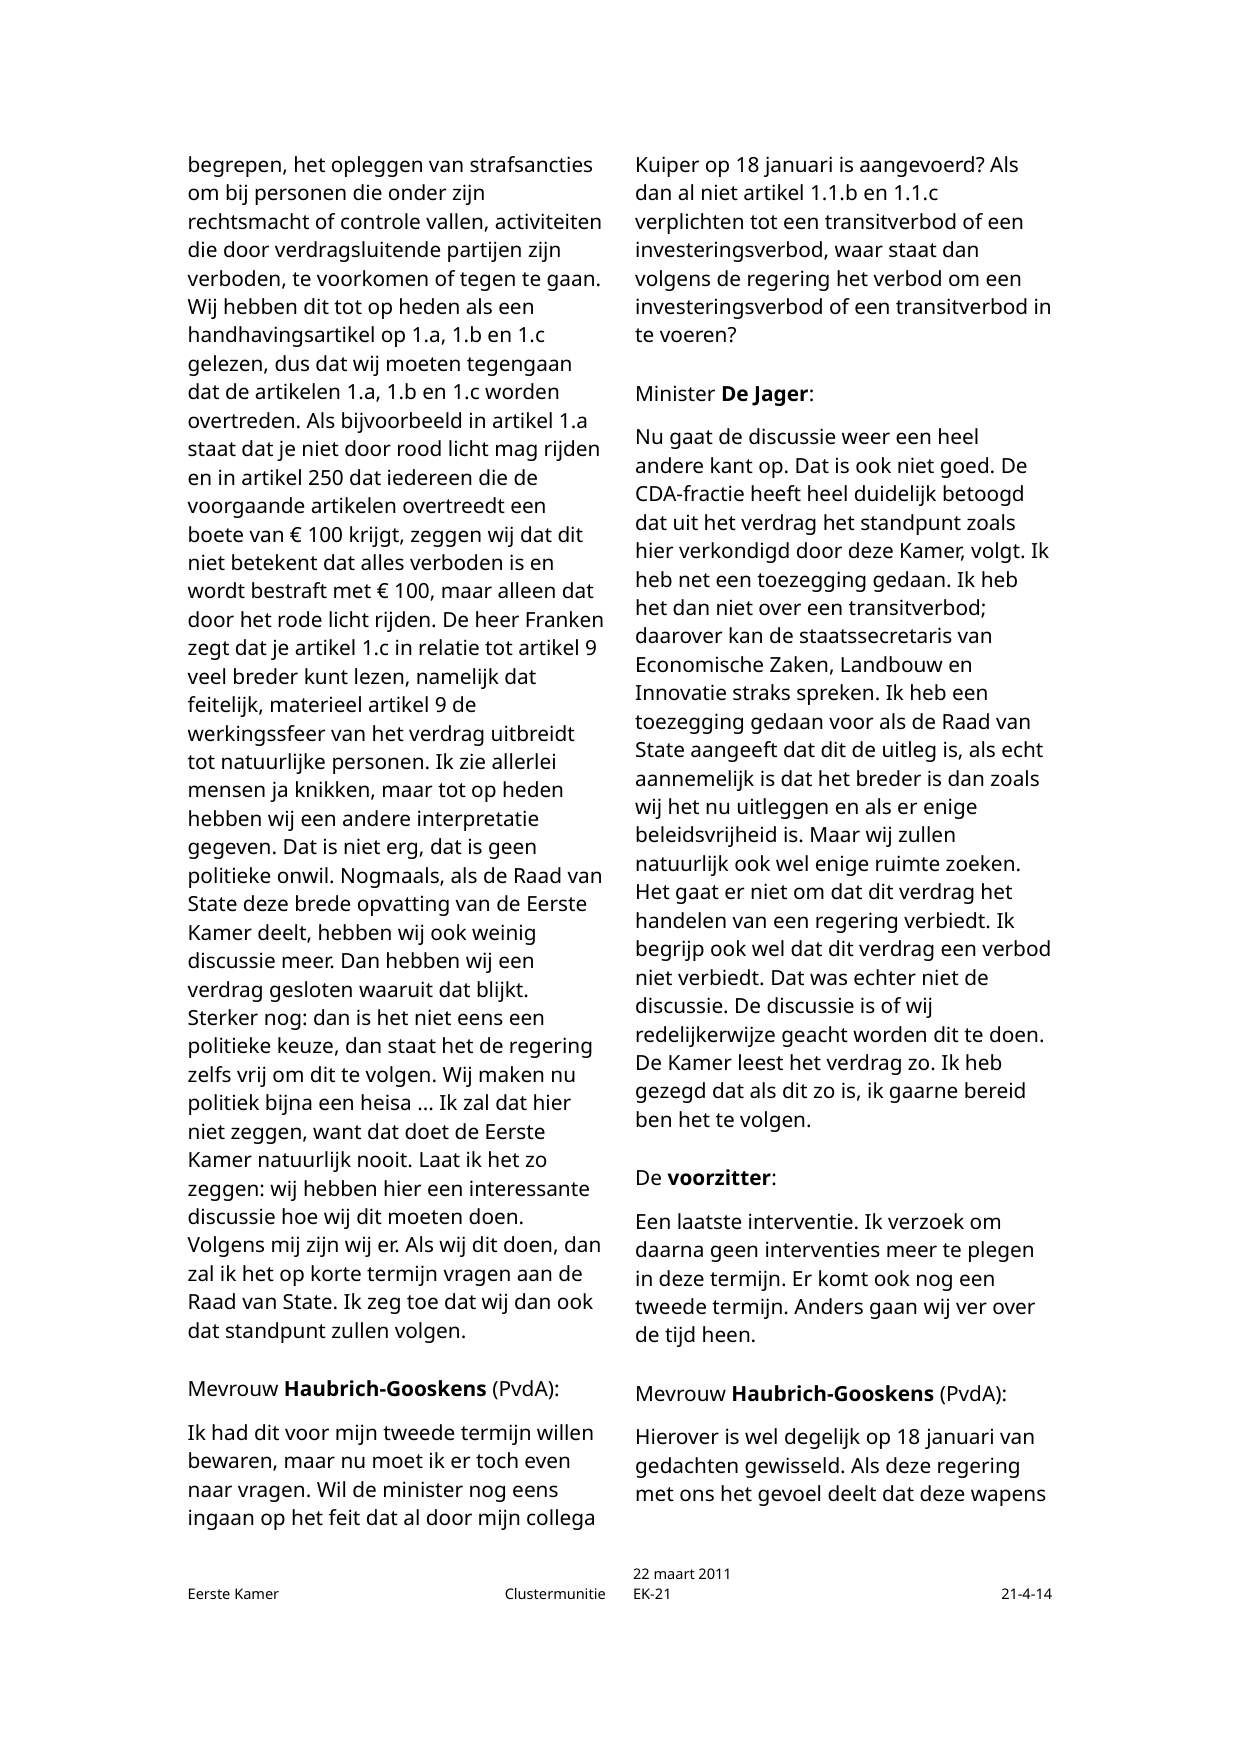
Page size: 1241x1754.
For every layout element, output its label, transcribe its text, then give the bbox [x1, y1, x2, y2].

text Mevrouw Haubrich-Gooskens (PvdA): [635, 1379, 1053, 1407]
text Minister De Jager: [635, 379, 1053, 407]
text Hierover is wel degelijk op 18 januari van gedachten gewisseld. Als deze regering met ons het gevoel deelt dat deze wapens [635, 1422, 1053, 1508]
text Een laatste interventie. Ik verzoek om daarna geen interventies meer te plegen in deze termijn. Er komt ook nog een tweede termijn. Anders gaan wij ver over de tijd heen. [635, 1207, 1053, 1349]
text Nu gaat de discussie weer een heel andere kant op. Dat is ook niet goed. De CDA-fractie heeft heel duidelijk betoogd dat uit het verdrag het standpunt zoals hier verkondigd door deze Kamer, volgt. Ik heb net een toezegging gedaan. Ik heb het dan niet over een transitverbod; daarover kan de staatssecretaris van Economische Zaken, Landbouw en Innovatie straks spreken. Ik heb een toezegging gedaan voor als de Raad van State aangeeft dat dit de uitleg is, als echt aannemelijk is dat het breder is dan zoals wij het nu uitleggen en als er enige beleidsvrijheid is. Maar wij zullen natuurlijk ook wel enige ruimte zoeken. Het gaat er niet om dat dit verdrag het handelen van een regering verbiedt. Ik begrijp ook wel dat dit verdrag een verbod niet verbiedt. Dat was echter niet de discussie. De discussie is of wij redelijkerwijze geacht worden dit te doen. De Kamer leest het verdrag zo. Ik heb gezegd dat als dit zo is, ik gaarne bereid ben het te volgen. [635, 422, 1053, 1133]
text Ik had dit voor mijn tweede termijn willen bewaren, maar nu moet ik er toch even naar vragen. Wil de minister nog eens ingaan op het feit dat al door mijn collega [187, 1418, 605, 1532]
text begrepen, het opleggen van strafsancties om bij personen die onder zijn rechtsmacht of controle vallen, activiteiten die door verdragsluitende partijen zijn verboden, te voorkomen of tegen te gaan. Wij hebben dit tot op heden als een handhavingsartikel op 1.a, 1.b en 1.c gelezen, dus dat wij moeten tegengaan dat de artikelen 1.a, 1.b en 1.c worden overtreden. Als bijvoorbeeld in artikel 1.a staat dat je niet door rood licht mag rijden en in artikel 250 dat iedereen die de voorgaande artikelen overtreedt een boete van € 100 krijgt, zeggen wij dat dit niet betekent dat alles verboden is en wordt bestraft met € 100, maar alleen dat door het rode licht rijden. De heer Franken zegt dat je artikel 1.c in relatie tot artikel 9 veel breder kunt lezen, namelijk dat feitelijk, materieel artikel 9 de werkingssfeer van het verdrag uitbreidt tot natuurlijke personen. Ik zie allerlei mensen ja knikken, maar tot op heden hebben wij een andere interpretatie gegeven. Dat is niet erg, dat is geen politieke onwil. Nogmaals, als de Raad van State deze brede opvatting van de Eerste Kamer deelt, hebben wij ook weinig discussie meer. Dan hebben wij een verdrag gesloten waaruit dat blijkt. Sterker nog: dan is het niet eens een politieke keuze, dan staat het de regering zelfs vrij om dit te volgen. Wij maken nu politiek bijna een heisa ... Ik zal dat hier niet zeggen, want dat doet de Eerste Kamer natuurlijk nooit. Laat ik het zo zeggen: wij hebben hier een interessante discussie hoe wij dit moeten doen. Volgens mij zijn wij er. Als wij dit doen, dan zal ik het op korte termijn vragen aan de Raad van State. Ik zeg toe dat wij dan ook dat standpunt zullen volgen. [187, 150, 605, 1344]
text Kuiper op 18 januari is aangevoerd? Als dan al niet artikel 1.1.b en 1.1.c verplichten tot een transitverbod of een investeringsverbod, waar staat dan volgens de regering het verbod om een investeringsverbod of een transitverbod in te voeren? [635, 150, 1053, 349]
text Mevrouw Haubrich-Gooskens (PvdA): [187, 1374, 605, 1403]
text De voorzitter: [635, 1163, 1053, 1192]
